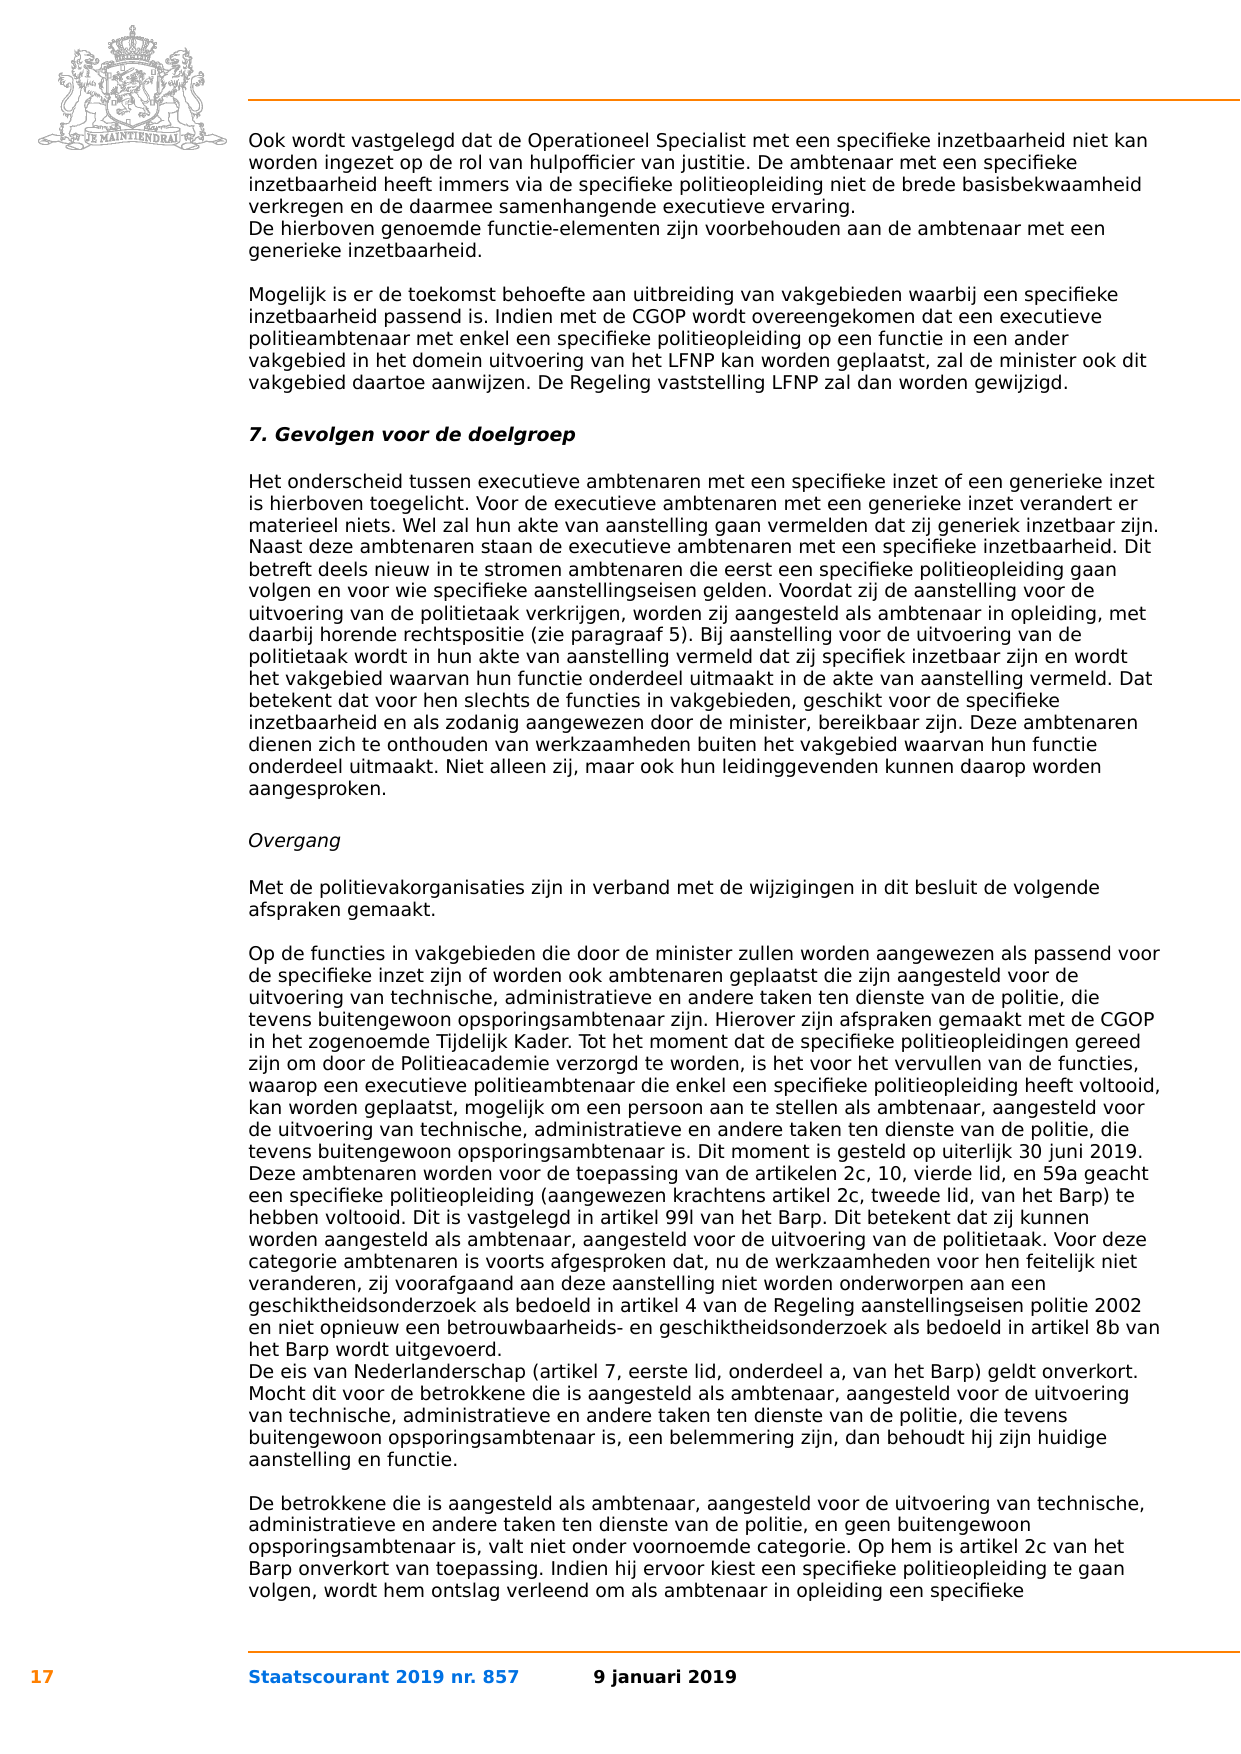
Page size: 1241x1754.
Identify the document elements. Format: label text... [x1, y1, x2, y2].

text Ook wordt vastgelegd dat de Operationeel Specialist met een specifieke inzetbaarheid niet kan worden ingezet op de rol van hulpofficier van justitie. De ambtenaar met een specifieke inzetbaarheid heeft immers via de specifieke politieopleiding niet de brede basisbekwaamheid verkregen en de daarmee samenhangende executieve ervaring. [248, 130, 1163, 218]
subtitle Overgang [248, 830, 1163, 852]
text De hierboven genoemde functie-elementen zijn voorbehouden aan de ambtenaar met een generieke inzetbaarheid. [248, 218, 1163, 262]
text Op de functies in vakgebieden die door de minister zullen worden aangewezen als passend voor de specifieke inzet zijn of worden ook ambtenaren geplaatst die zijn aangesteld voor de uitvoering van technische, administratieve en andere taken ten dienste van de politie, die tevens buitengewoon opsporingsambtenaar zijn. Hierover zijn afspraken gemaakt met de CGOP in het zogenoemde Tijdelijk Kader. Tot het moment dat de specifieke politieopleidingen gereed zijn om door de Politieacademie verzorgd te worden, is het voor het vervullen van de functies, waarop een executieve politieambtenaar die enkel een specifieke politieopleiding heeft voltooid, kan worden geplaatst, mogelijk om een persoon aan te stellen als ambtenaar, aangesteld voor de uitvoering van technische, administratieve en andere taken ten dienste van de politie, die tevens buitengewoon opsporingsambtenaar is. Dit moment is gesteld op uiterlijk 30 juni 2019. Deze ambtenaren worden voor de toepassing van de artikelen 2c, 10, vierde lid, en 59a geacht een specifieke politieopleiding (aangewezen krachtens artikel 2c, tweede lid, van het Barp) te hebben voltooid. Dit is vastgelegd in artikel 99l van het Barp. Dit betekent dat zij kunnen worden aangesteld als ambtenaar, aangesteld voor de uitvoering van de politietaak. Voor deze categorie ambtenaren is voorts afgesproken dat, nu de werkzaamheden voor hen feitelijk niet veranderen, zij voorafgaand aan deze aanstelling niet worden onderworpen aan een geschiktheidsonderzoek als bedoeld in artikel 4 van de Regeling aanstellingseisen politie 2002 en niet opnieuw een betrouwbaarheids- en geschiktheidsonderzoek als bedoeld in artikel 8b van het Barp wordt uitgevoerd. [248, 943, 1163, 1361]
text De betrokkene die is aangesteld als ambtenaar, aangesteld voor de uitvoering van technische, administratieve en andere taken ten dienste van de politie, en geen buitengewoon opsporingsambtenaar is, valt niet onder voornoemde categorie. Op hem is artikel 2c van het Barp onverkort van toepassing. Indien hij ervoor kiest een specifieke politieopleiding te gaan volgen, wordt hem ontslag verleend om als ambtenaar in opleiding een specifieke [248, 1492, 1163, 1602]
text De eis van Nederlanderschap (artikel 7, eerste lid, onderdeel a, van het Barp) geldt onverkort. Mocht dit voor de betrokkene die is aangesteld als ambtenaar, aangesteld voor de uitvoering van technische, administratieve en andere taken ten dienste van de politie, die tevens buitengewoon opsporingsambtenaar is, een belemmering zijn, dan behoudt hij zijn huidige aanstelling en functie. [248, 1361, 1163, 1471]
picture [38, 25, 227, 150]
text Het onderscheid tussen executieve ambtenaren met een specifieke inzet of een generieke inzet is hierboven toegelicht. Voor de executieve ambtenaren met een generieke inzet verandert er materieel niets. Wel zal hun akte van aanstelling gaan vermelden dat zij generiek inzetbaar zijn. Naast deze ambtenaren staan de executieve ambtenaren met een specifieke inzetbaarheid. Dit betreft deels nieuw in te stromen ambtenaren die eerst een specifieke politieopleiding gaan volgen en voor wie specifieke aanstellingseisen gelden. Voordat zij de aanstelling voor de uitvoering van de politietaak verkrijgen, worden zij aangesteld als ambtenaar in opleiding, met daarbij horende rechtspositie (zie paragraaf 5). Bij aanstelling voor de uitvoering van de politietaak wordt in hun akte van aanstelling vermeld dat zij specifiek inzetbaar zijn en wordt het vakgebied waarvan hun functie onderdeel uitmaakt in de akte van aanstelling vermeld. Dat betekent dat voor hen slechts de functies in vakgebieden, geschikt voor de specifieke inzetbaarheid en als zodanig aangewezen door de minister, bereikbaar zijn. Deze ambtenaren dienen zich te onthouden van werkzaamheden buiten het vakgebied waarvan hun functie onderdeel uitmaakt. Niet alleen zij, maar ook hun leidinggevenden kunnen daarop worden aangesproken. [248, 471, 1163, 800]
subtitle 7. Gevolgen voor de doelgroep [248, 423, 1163, 446]
text Mogelijk is er de toekomst behoefte aan uitbreiding van vakgebieden waarbij een specifieke inzetbaarheid passend is. Indien met de CGOP wordt overeengekomen dat een executieve politieambtenaar met enkel een specifieke politieopleiding op een functie in een ander vakgebied in het domein uitvoering van het LFNP kan worden geplaatst, zal de minister ook dit vakgebied daartoe aanwijzen. De Regeling vaststelling LFNP zal dan worden gewijzigd. [248, 284, 1163, 393]
text Met de politievakorganisaties zijn in verband met de wijzigingen in dit besluit de volgende afspraken gemaakt. [248, 877, 1163, 921]
